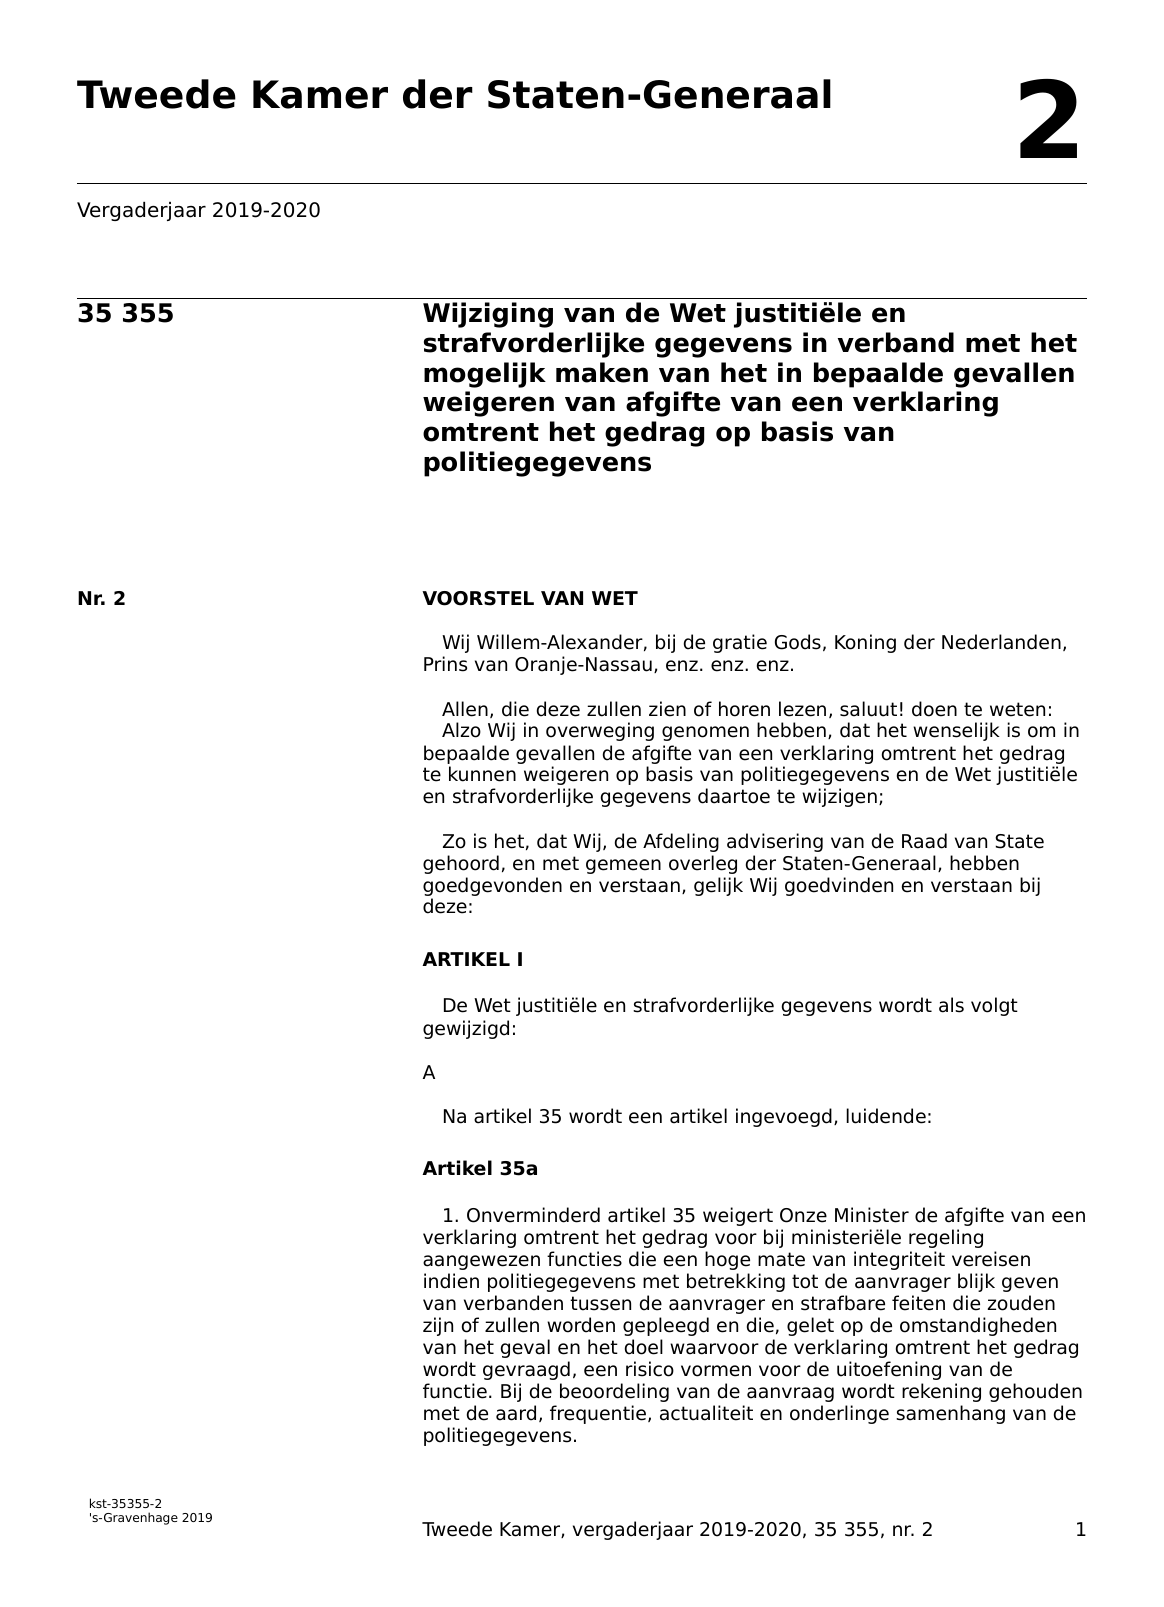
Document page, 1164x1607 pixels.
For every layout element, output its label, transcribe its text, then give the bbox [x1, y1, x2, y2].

table_header Tweede Kamer der Staten-Generaal [77, 59, 886, 183]
subtitle Artikel 35a [422, 1158, 1087, 1180]
subtitle Nr. 2 VOORSTEL VAN WET [77, 588, 1087, 610]
text Wij Willem-Alexander, bij de gratie Gods, Koning der Nederlanden, Prins van Oranje-Nassau, enz. enz. enz. [422, 632, 1087, 676]
text 1. Onverminderd artikel 35 weigert Onze Minister de afgifte van een verklaring omtrent het gedrag voor bij ministeriële regeling aangewezen functies die een hoge mate van integriteit vereisen indien politiegegevens met betrekking tot de aanvrager blijk geven van verbanden tussen de aanvrager en strafbare feiten die zouden zijn of zullen worden gepleegd en die, gelet op de omstandigheden van het geval en het doel waarvoor de verklaring omtrent het gedrag wordt gevraagd, een risico vormen voor de uitoefening van de functie. Bij de beoordeling van de aanvraag wordt rekening gehouden met de aard, frequentie, actualiteit en onderlinge samenhang van de politiegegevens. [422, 1205, 1087, 1446]
text Alzo Wij in overweging genomen hebben, dat het wenselijk is om in bepaalde gevallen de afgifte van een verklaring omtrent het gedrag te kunnen weigeren op basis van politiegegevens en de Wet justitiële en strafvorderlijke gegevens daartoe te wijzigen; [422, 720, 1087, 808]
subtitle ARTIKEL I [422, 948, 1087, 970]
text kst-35355-2 [88, 1497, 323, 1511]
text De Wet justitiële en strafvorderlijke gegevens wordt als volgt gewijzigd: [422, 995, 1087, 1039]
text A [422, 1062, 1087, 1083]
text 's-Gravenhage 2019 [88, 1511, 323, 1525]
table_cell Vergaderjaar 2019-2020 [77, 184, 1087, 298]
text Na artikel 35 wordt een artikel ingevoegd, luidende: [422, 1106, 1087, 1128]
text Zo is het, dat Wij, de Afdeling advisering van de Raad van State gehoord, en met gemeen overleg der Staten-Generaal, hebben goedgevonden en verstaan, gelijk Wij goedvinden en verstaan bij deze: [422, 831, 1087, 918]
text Allen, die deze zullen zien of horen lezen, saluut! doen te weten: [422, 698, 1087, 720]
table_header 2 [886, 59, 1087, 183]
subtitle 35 355 Wijziging van de Wet justitiële en strafvorderlijke gegevens in verband met het mogelijk maken van het in bepaalde gevallen weigeren van afgifte van een verklaring omtrent het gedrag op basis van politiegegevens [77, 299, 1087, 477]
